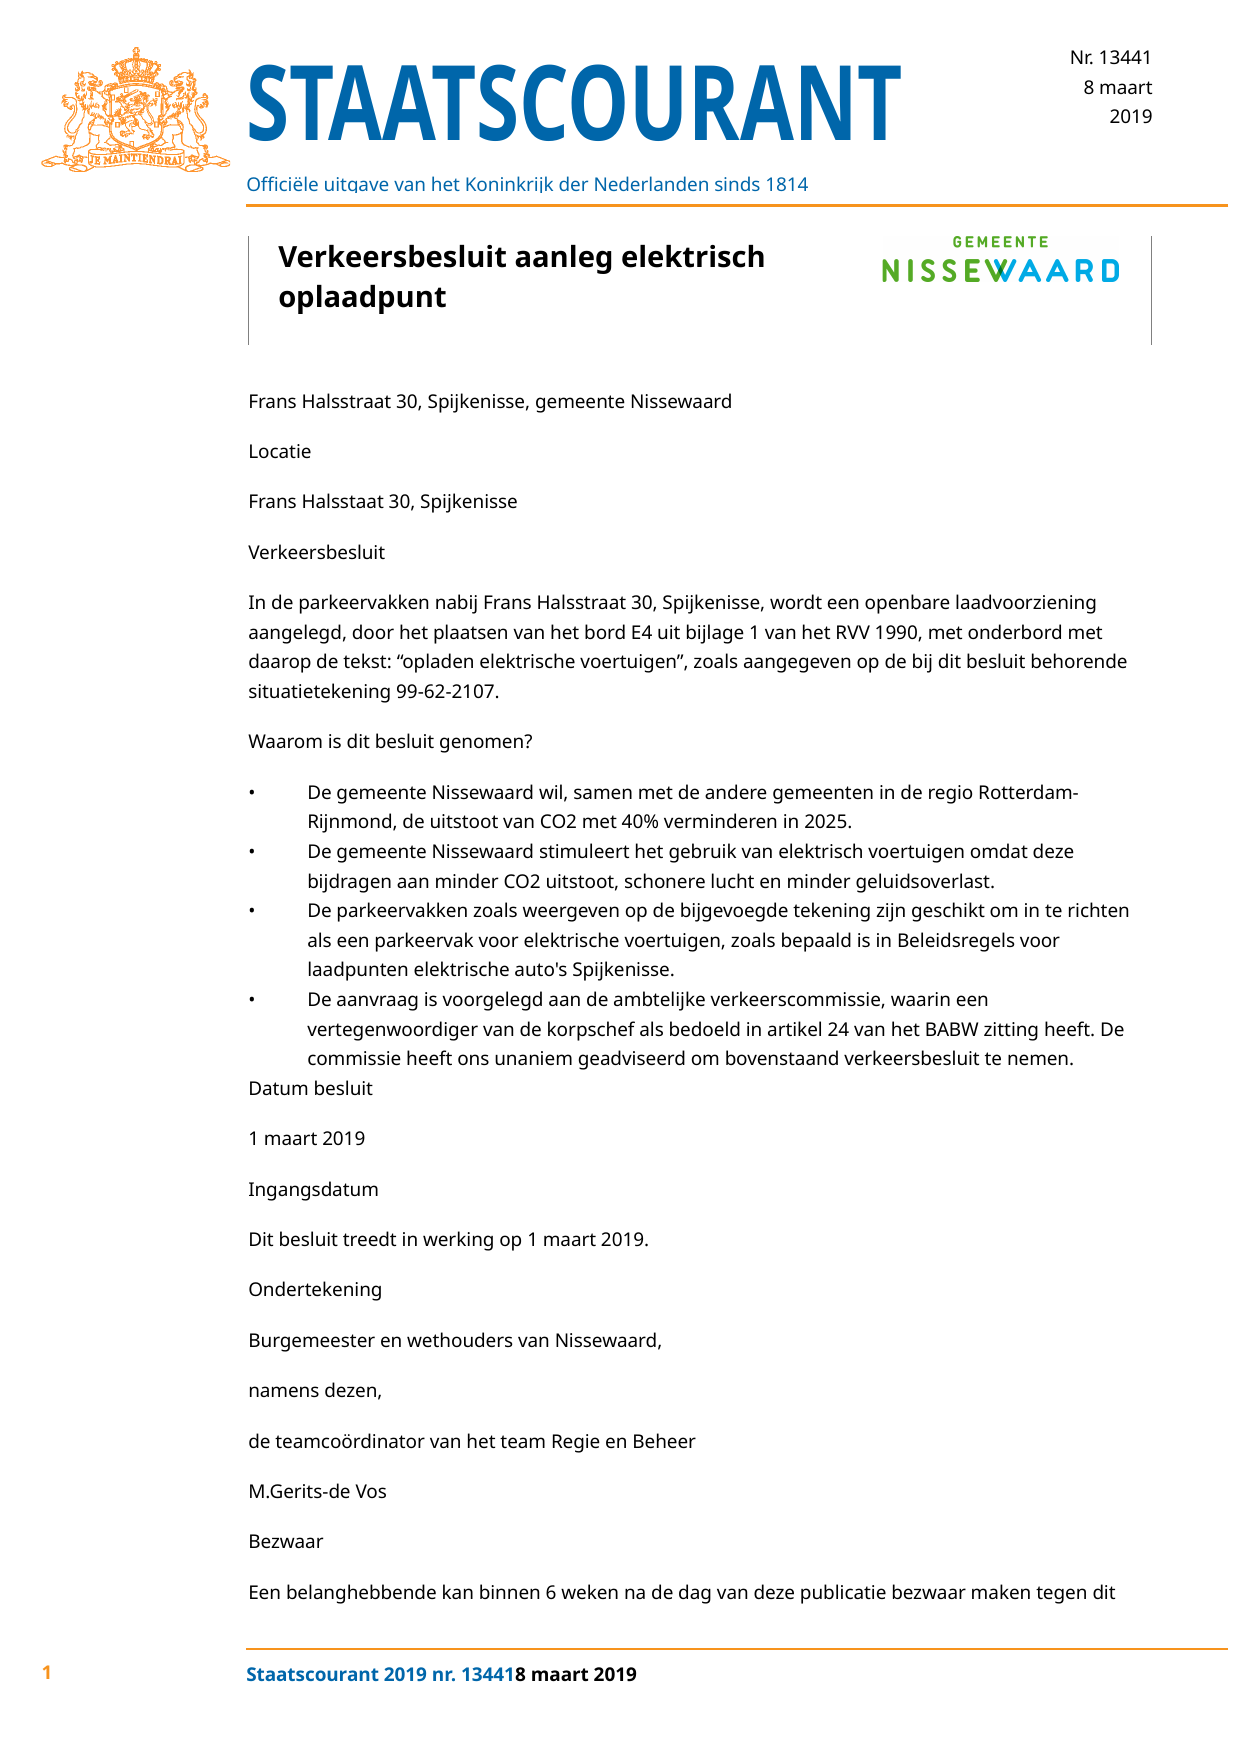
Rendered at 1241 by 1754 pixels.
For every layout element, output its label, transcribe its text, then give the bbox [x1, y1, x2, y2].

picture [1107, 264, 1114, 277]
text namens dezen, [248, 1377, 1152, 1403]
text Waarom is dit besluit genomen? [248, 729, 1152, 754]
table_header Verkeersbesluit aanleg elektrisch oplaadpunt [249, 236, 850, 345]
text Ondertekening [248, 1277, 1152, 1302]
text Verkeersbesluit [248, 539, 1152, 565]
text Frans Halsstraat 30, Spijkenisse, gemeente Nissewaard [248, 388, 1152, 414]
text Burgemeester en wethouders van Nissewaard, [248, 1327, 1152, 1353]
list De parkeervakken zoals weergeven op de bijgevoegde tekening zijn geschikt om in te richten als een parkeervak voor elektrische voertuigen, zoals bepaald is in Beleidsregels voor laadpunten elektrische auto's Spijkenisse. [248, 897, 1152, 982]
picture [41, 47, 231, 172]
text M.Gerits-de Vos [248, 1478, 1152, 1504]
text Dit besluit treedt in werking op 1 maart 2019. [248, 1226, 1152, 1252]
text In de parkeervakken nabij Frans Halsstraat 30, Spijkenisse, wordt een openbare laadvoorziening aangelegd, door het plaatsen van het bord E4 uit bijlage 1 van het RVV 1990, met onderbord met daarop de tekst: “opladen elektrische voertuigen”, zoals aangegeven op de bij dit besluit behorende situatietekening 99-62-2107. [248, 589, 1152, 704]
table_header [850, 236, 1151, 345]
text Datum besluit [248, 1075, 1152, 1101]
list De gemeente Nissewaard stimuleert het gebruik van elektrisch voertuigen omdat deze bijdragen aan minder CO2 uitstoot, schonere lucht en minder geluidsoverlast. [248, 838, 1152, 894]
text de teamcoördinator van het team Regie en Beheer [248, 1428, 1152, 1454]
text 1 maart 2019 [248, 1125, 1152, 1151]
text Frans Halsstaat 30, Spijkenisse [248, 489, 1152, 514]
text Locatie [248, 438, 1152, 464]
picture [1081, 275, 1088, 282]
list De aanvraag is voorgelegd aan de ambtelijke verkeerscommissie, waarin een vertegenwoordiger van de korpschef als bedoeld in artikel 24 van het BABW zitting heeft. De commissie heeft ons unaniem geadviseerd om bovenstaand verkeersbesluit te nemen. [248, 986, 1152, 1071]
list De gemeente Nissewaard wil, samen met de andere gemeenten in de regio Rotterdam-Rijnmond, de uitstoot van CO2 met 40% verminderen in 2025. [248, 779, 1152, 834]
text Bezwaar [248, 1529, 1152, 1554]
picture [1051, 277, 1064, 282]
text Ingangsdatum [248, 1176, 1152, 1202]
picture [1023, 277, 1036, 282]
picture [882, 236, 1119, 282]
text Een belanghebbende kan binnen 6 weken na de dag van deze publicatie bezwaar maken tegen dit [248, 1579, 1152, 1605]
